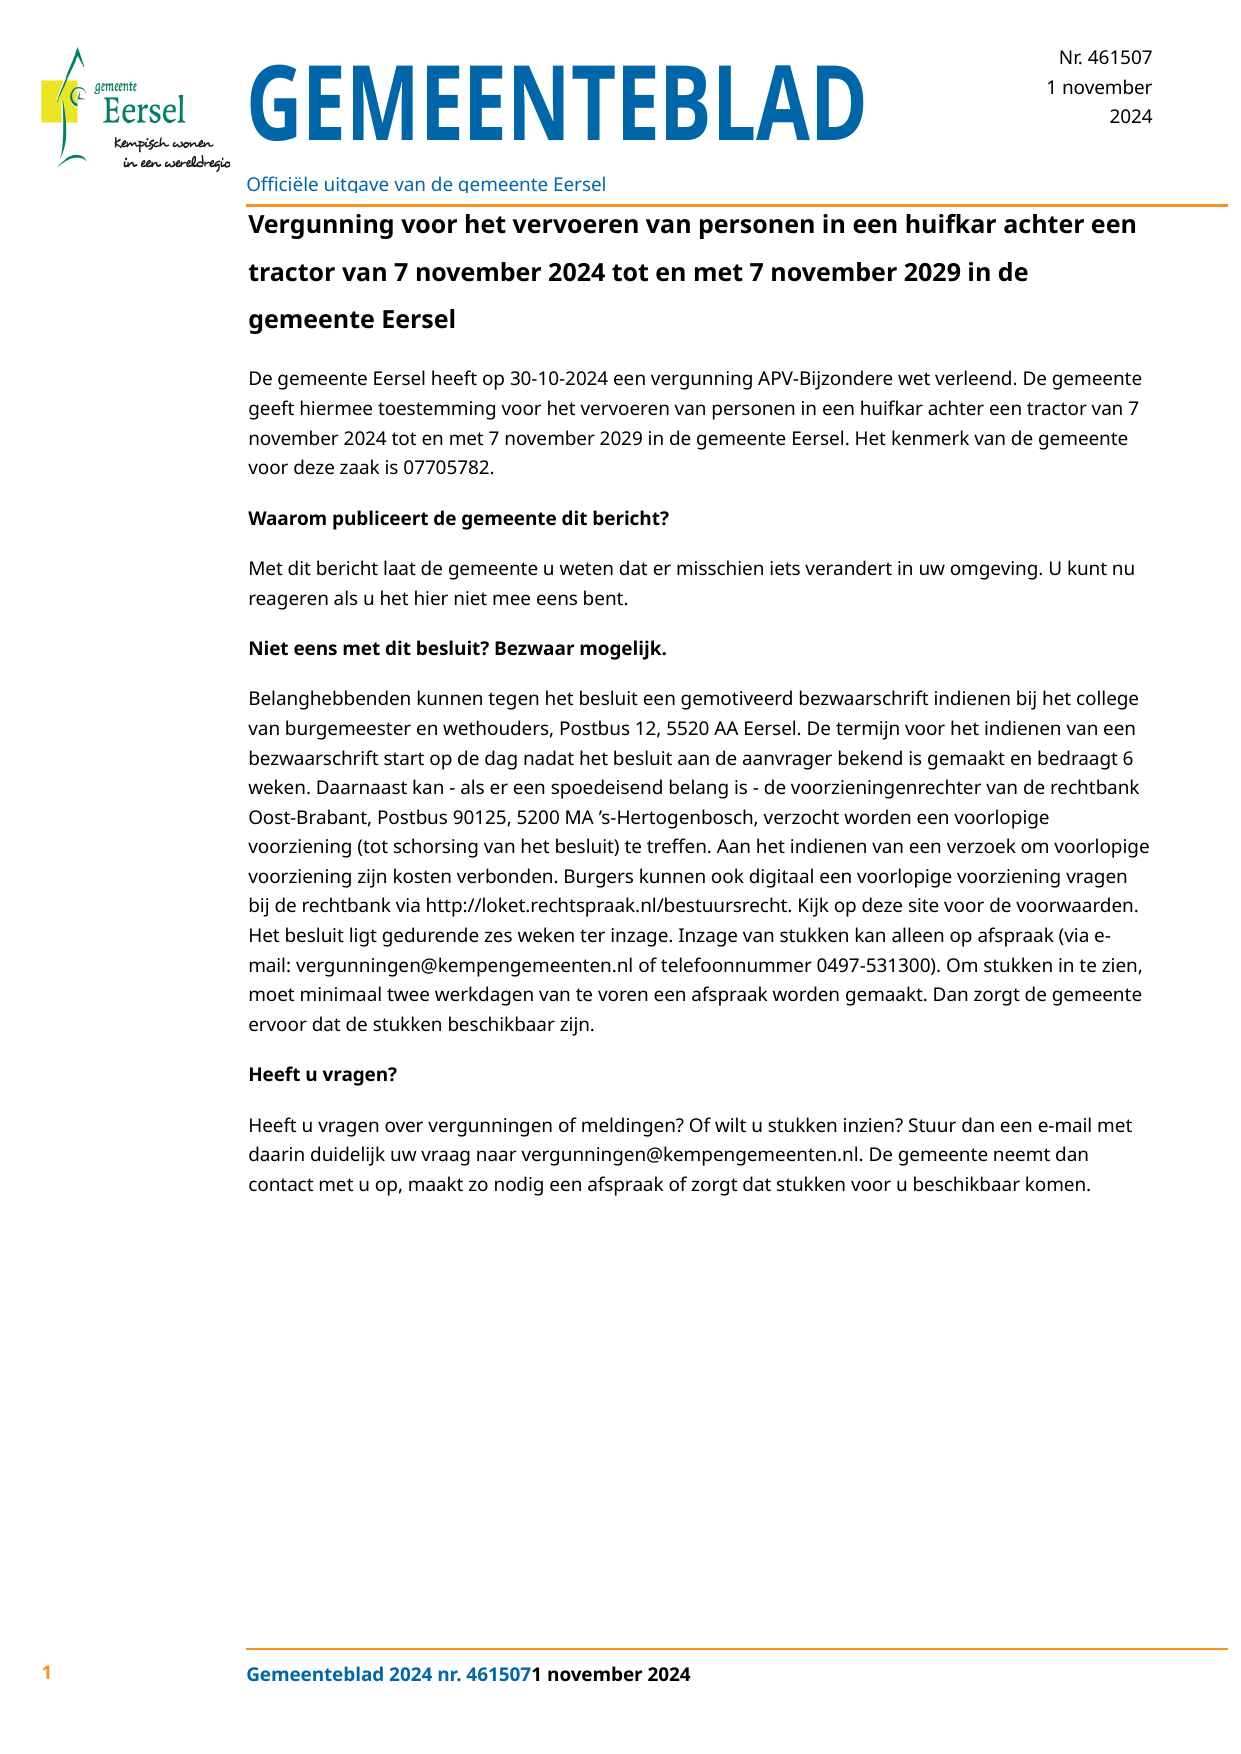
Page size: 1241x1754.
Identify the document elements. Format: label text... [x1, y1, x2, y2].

text Niet eens met dit besluit? Bezwaar mogelijk. [248, 635, 1152, 661]
text Heeft u vragen over vergunningen of meldingen? Of wilt u stukken inzien? Stuur dan een e-mail met daarin duidelijk uw vraag naar vergunningen@kempengemeenten.nl. De gemeente neemt dan contact met u op, maakt zo nodig een afspraak of zorgt dat stukken voor u beschikbaar komen. [248, 1112, 1152, 1197]
text Met dit bericht laat de gemeente u weten dat er misschien iets verandert in uw omgeving. U kunt nu reageren als u het hier niet mee eens bent. [248, 555, 1152, 610]
text Vergunning voor het vervoeren van personen in een huifkar achter een tractor van 7 november 2024 tot en met 7 november 2029 in de gemeente Eersel [248, 207, 1152, 336]
text De gemeente Eersel heeft op 30-10-2024 een vergunning APV-Bijzondere wet verleend. De gemeente geeft hiermee toestemming voor het vervoeren van personen in een huifkar achter een tractor van 7 november 2024 tot en met 7 november 2029 in de gemeente Eersel. Het kenmerk van de gemeente voor deze zaak is 07705782. [248, 366, 1152, 480]
text Belanghebbenden kunnen tegen het besluit een gemotiveerd bezwaarschrift indienen bij het college van burgemeester en wethouders, Postbus 12, 5520 AA Eersel. De termijn voor het indienen van een bezwaarschrift start op de dag nadat het besluit aan de aanvrager bekend is gemaakt en bedraagt 6 weken. Daarnaast kan - als er een spoedeisend belang is - de voorzieningenrechter van de rechtbank Oost-Brabant, Postbus 90125, 5200 MA ’s-Hertogenbosch, verzocht worden een voorlopige voorziening (tot schorsing van het besluit) te treffen. Aan het indienen van een verzoek om voorlopige voorziening zijn kosten verbonden. Burgers kunnen ook digitaal een voorlopige voorziening vragen bij de rechtbank via http://loket.rechtspraak.nl/bestuursrecht. Kijk op deze site voor de voorwaarden. Het besluit ligt gedurende zes weken ter inzage. Inzage van stukken kan alleen op afspraak (via e-mail: vergunningen@kempengemeenten.nl of telefoonnummer 0497-531300). Om stukken in te zien, moet minimaal twee werkdagen van te voren een afspraak worden gemaakt. Dan zorgt de gemeente ervoor dat de stukken beschikbaar zijn. [248, 686, 1152, 1037]
text Waarom publiceert de gemeente dit bericht? [248, 505, 1152, 530]
picture [41, 47, 231, 172]
text Heeft u vragen? [248, 1061, 1152, 1087]
